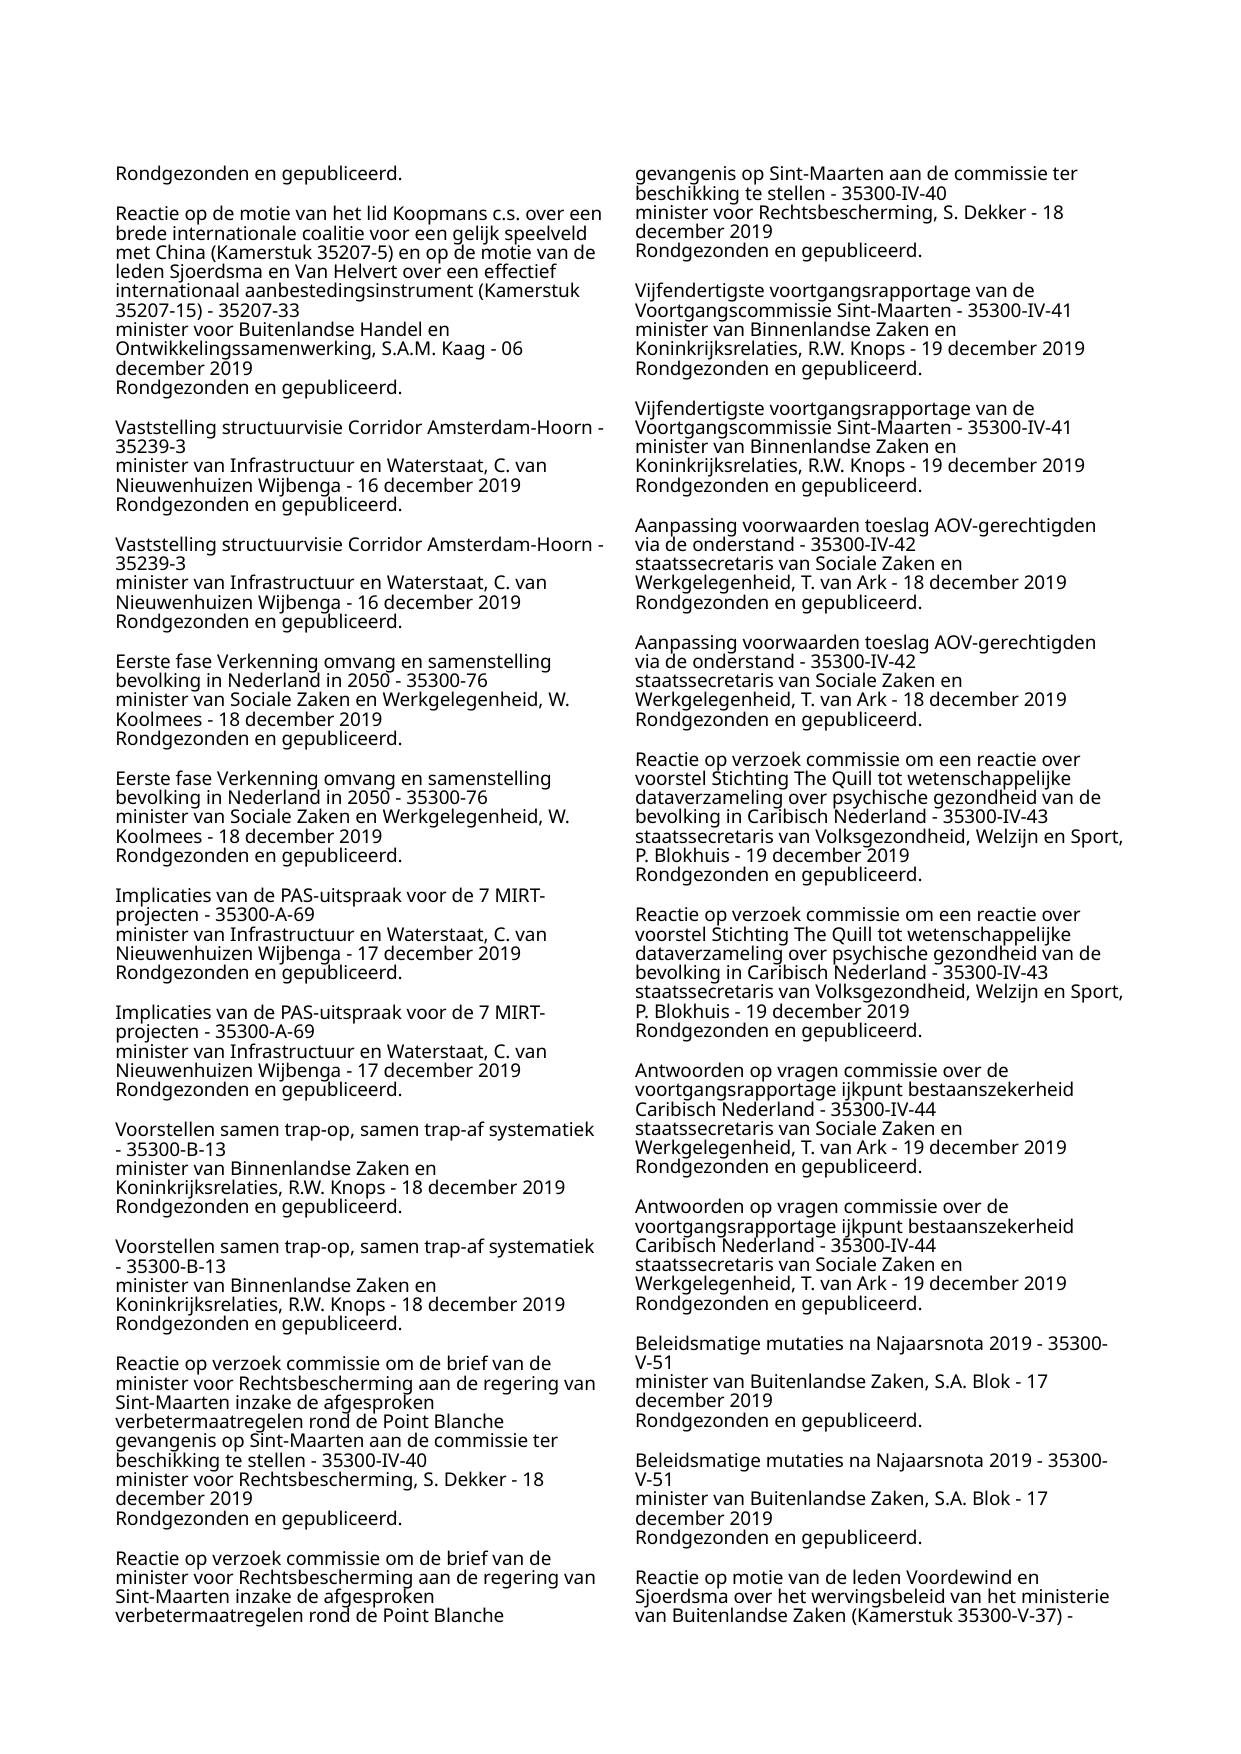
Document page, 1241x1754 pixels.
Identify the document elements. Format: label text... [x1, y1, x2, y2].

text staatssecretaris van Volksgezondheid, Welzijn en Sport, P. Blokhuis - 19 december 2019 [635, 828, 1125, 866]
text minister voor Buitenlandse Handel en Ontwikkelingssamenwerking, S.A.M. Kaag - 06 december 2019 [115, 321, 605, 379]
text Implicaties van de PAS-uitspraak voor de 7 MIRT-projecten - 35300-A-69 [115, 887, 605, 926]
text Rondgezonden en gepubliceerd. [635, 1529, 1125, 1548]
text Vijfendertigste voortgangsrapportage van de Voortgangscommissie Sint-Maarten - 35300-IV-41 [635, 399, 1125, 438]
text Rondgezonden en gepubliceerd. [115, 1198, 605, 1218]
text Rondgezonden en gepubliceerd. [635, 1022, 1125, 1041]
text Vaststelling structuurvisie Corridor Amsterdam-Hoorn - 35239-3 [115, 536, 605, 574]
text Reactie op verzoek commissie om een reactie over voorstel Stichting The Quill tot wetenschappelijke dataverzameling over psychische gezondheid van de bevolking in Caribisch Nederland - 35300-IV-43 [635, 906, 1125, 983]
text Antwoorden op vragen commissie over de voortgangsrapportage ijkpunt bestaanszekerheid Caribisch Nederland - 35300-IV-44 [635, 1062, 1125, 1120]
text Aanpassing voorwaarden toeslag AOV-gerechtigden via de onderstand - 35300-IV-42 [635, 634, 1125, 672]
text minister van Infrastructuur en Waterstaat, C. van Nieuwenhuizen Wijbenga - 17 december 2019 [115, 926, 605, 964]
text Rondgezonden en gepubliceerd. [635, 1295, 1125, 1314]
text Reactie op de motie van het lid Koopmans c.s. over een brede internationale coalitie voor een gelijk speelveld met China (Kamerstuk 35207-5) en op de motie van de leden Sjoerdsma en Van Helvert over een effectief internationaal aanbestedingsinstrument (Kamerstuk 35207-15) - 35207-33 [115, 205, 605, 321]
text Implicaties van de PAS-uitspraak voor de 7 MIRT-projecten - 35300-A-69 [115, 1004, 605, 1043]
text staatssecretaris van Sociale Zaken en Werkgelegenheid, T. van Ark - 19 december 2019 [635, 1120, 1125, 1158]
text Vaststelling structuurvisie Corridor Amsterdam-Hoorn - 35239-3 [115, 419, 605, 457]
text minister van Infrastructuur en Waterstaat, C. van Nieuwenhuizen Wijbenga - 17 december 2019 [115, 1043, 605, 1081]
text Rondgezonden en gepubliceerd. [115, 847, 605, 866]
text staatssecretaris van Sociale Zaken en Werkgelegenheid, T. van Ark - 18 december 2019 [635, 672, 1125, 711]
text Rondgezonden en gepubliceerd. [635, 866, 1125, 886]
text Voorstellen samen trap-op, samen trap-af systematiek - 35300-B-13 [115, 1238, 605, 1277]
text Rondgezonden en gepubliceerd. [115, 1315, 605, 1335]
text minister van Buitenlandse Zaken, S.A. Blok - 17 december 2019 [635, 1490, 1125, 1529]
text staatssecretaris van Volksgezondheid, Welzijn en Sport, P. Blokhuis - 19 december 2019 [635, 983, 1125, 1022]
text minister van Infrastructuur en Waterstaat, C. van Nieuwenhuizen Wijbenga - 16 december 2019 [115, 457, 605, 496]
text Beleidsmatige mutaties na Najaarsnota 2019 - 35300-V-51 [635, 1335, 1125, 1373]
text Rondgezonden en gepubliceerd. [115, 165, 605, 184]
text minister van Binnenlandse Zaken en Koninkrijksrelaties, R.W. Knops - 18 december 2019 [115, 1277, 605, 1315]
text minister van Sociale Zaken en Werkgelegenheid, W. Koolmees - 18 december 2019 [115, 808, 605, 847]
text Rondgezonden en gepubliceerd. [115, 964, 605, 983]
text minister van Sociale Zaken en Werkgelegenheid, W. Koolmees - 18 december 2019 [115, 691, 605, 730]
text Rondgezonden en gepubliceerd. [635, 1158, 1125, 1178]
text Antwoorden op vragen commissie over de voortgangsrapportage ijkpunt bestaanszekerheid Caribisch Nederland - 35300-IV-44 [635, 1198, 1125, 1256]
text Rondgezonden en gepubliceerd. [635, 594, 1125, 613]
text Rondgezonden en gepubliceerd. [115, 379, 605, 398]
text Rondgezonden en gepubliceerd. [635, 711, 1125, 730]
text Rondgezonden en gepubliceerd. [115, 1081, 605, 1101]
text Reactie op motie van de leden Voordewind en Sjoerdsma over het wervingsbeleid van het ministerie van Buitenlandse Zaken (Kamerstuk 35300-V-37) [635, 1569, 1125, 1627]
text Rondgezonden en gepubliceerd. [115, 1509, 605, 1529]
text Eerste fase Verkenning omvang en samenstelling bevolking in Nederland in 2050 - 35300-76 [115, 770, 605, 808]
text Rondgezonden en gepubliceerd. [115, 496, 605, 515]
text Eerste fase Verkenning omvang en samenstelling bevolking in Nederland in 2050 - 35300-76 [115, 653, 605, 691]
text Rondgezonden en gepubliceerd. [635, 359, 1125, 379]
text Beleidsmatige mutaties na Najaarsnota 2019 - 35300-V-51 [635, 1452, 1125, 1490]
text minister voor Rechtsbescherming, S. Dekker - 18 december 2019 [635, 204, 1125, 242]
text minister van Binnenlandse Zaken en Koninkrijksrelaties, R.W. Knops - 18 december 2019 [115, 1160, 605, 1198]
text gevangenis op Sint-Maarten aan de commissie ter beschikking te stellen - 35300-IV-40 [635, 165, 1125, 204]
text Rondgezonden en gepubliceerd. [115, 730, 605, 749]
text Rondgezonden en gepubliceerd. [635, 477, 1125, 496]
text Reactie op verzoek commissie om de brief van de minister voor Rechtsbescherming aan de regering van Sint-Maarten inzake de afgesproken verbetermaatregelen rond de Point Blanche gevangenis op Sint-Maarten aan de commissie ter beschikking te stellen - 35300-IV-40 [115, 1355, 605, 1471]
text minister voor Rechtsbescherming, S. Dekker - 18 december 2019 [115, 1471, 605, 1509]
text Voorstellen samen trap-op, samen trap-af systematiek - 35300-B-13 [115, 1121, 605, 1160]
text minister van Binnenlandse Zaken en Koninkrijksrelaties, R.W. Knops - 19 december 2019 [635, 438, 1125, 477]
text minister van Buitenlandse Zaken, S.A. Blok - 17 december 2019 [635, 1373, 1125, 1412]
text Reactie op verzoek commissie om de brief van de minister voor Rechtsbescherming aan de regering van Sint-Maarten inzake de afgesproken verbetermaatregelen rond de Point Blanche [115, 1549, 605, 1627]
text Rondgezonden en gepubliceerd. [635, 242, 1125, 262]
text Vijfendertigste voortgangsrapportage van de Voortgangscommissie Sint-Maarten - 35300-IV-41 [635, 282, 1125, 321]
text minister van Binnenlandse Zaken en Koninkrijksrelaties, R.W. Knops - 19 december 2019 [635, 321, 1125, 359]
text Reactie op verzoek commissie om een reactie over voorstel Stichting The Quill tot wetenschappelijke dataverzameling over psychische gezondheid van de bevolking in Caribisch Nederland - 35300-IV-43 [635, 751, 1125, 828]
text staatssecretaris van Sociale Zaken en Werkgelegenheid, T. van Ark - 18 december 2019 [635, 555, 1125, 594]
text Aanpassing voorwaarden toeslag AOV-gerechtigden via de onderstand - 35300-IV-42 [635, 517, 1125, 555]
text minister van Infrastructuur en Waterstaat, C. van Nieuwenhuizen Wijbenga - 16 december 2019 [115, 574, 605, 613]
text Rondgezonden en gepubliceerd. [115, 613, 605, 632]
text staatssecretaris van Sociale Zaken en Werkgelegenheid, T. van Ark - 19 december 2019 [635, 1256, 1125, 1295]
text Rondgezonden en gepubliceerd. [635, 1412, 1125, 1431]
